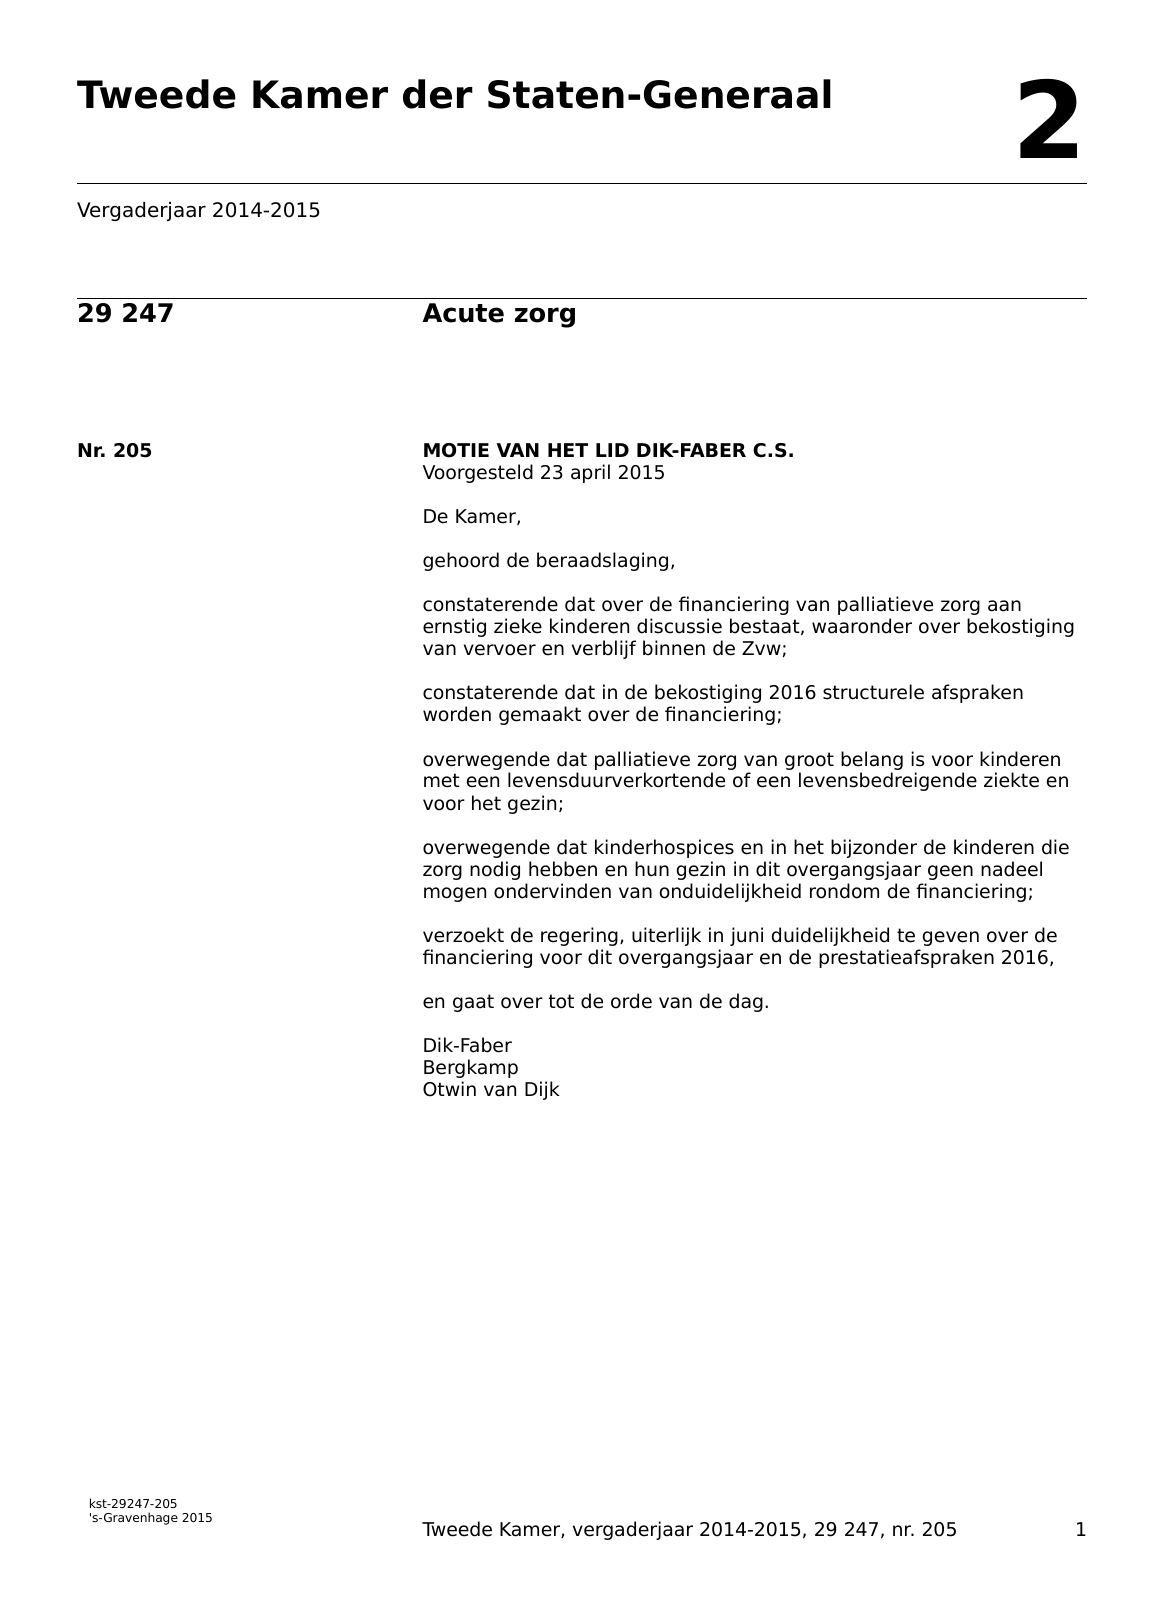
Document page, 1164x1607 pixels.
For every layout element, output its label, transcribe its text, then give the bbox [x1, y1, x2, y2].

text 's-Gravenhage 2015 [88, 1511, 323, 1525]
table_cell Vergaderjaar 2014-2015 [77, 184, 1087, 298]
subtitle 29 247 Acute zorg [77, 299, 1087, 329]
text De Kamer, [422, 506, 1087, 528]
table_header Tweede Kamer der Staten-Generaal [77, 59, 886, 183]
text gehoord de beraadslaging, [422, 550, 1087, 572]
text constaterende dat over de financiering van palliatieve zorg aan ernstig zieke kinderen discussie bestaat, waaronder over bekostiging van vervoer en verblijf binnen de Zvw; [422, 594, 1087, 660]
text en gaat over tot de orde van de dag. [422, 991, 1087, 1013]
text verzoekt de regering, uiterlijk in juni duidelijkheid te geven over de financiering voor dit overgangsjaar en de prestatieafspraken 2016, [422, 925, 1087, 969]
text Dik-Faber [422, 1035, 1087, 1057]
text Voorgesteld 23 april 2015 [422, 462, 1087, 484]
text Otwin van Dijk [422, 1079, 1087, 1101]
text Bergkamp [422, 1057, 1087, 1079]
text overwegende dat palliatieve zorg van groot belang is voor kinderen met een levensduurverkortende of een levensbedreigende ziekte en voor het gezin; [422, 748, 1087, 814]
subtitle Nr. 205 MOTIE VAN HET LID DIK-FABER C.S. [77, 440, 1087, 462]
text overwegende dat kinderhospices en in het bijzonder de kinderen die zorg nodig hebben en hun gezin in dit overgangsjaar geen nadeel mogen ondervinden van onduidelijkheid rondom de financiering; [422, 837, 1087, 902]
text constaterende dat in de bekostiging 2016 structurele afspraken worden gemaakt over de financiering; [422, 682, 1087, 726]
table_header 2 [886, 59, 1087, 183]
text kst-29247-205 [88, 1497, 323, 1511]
